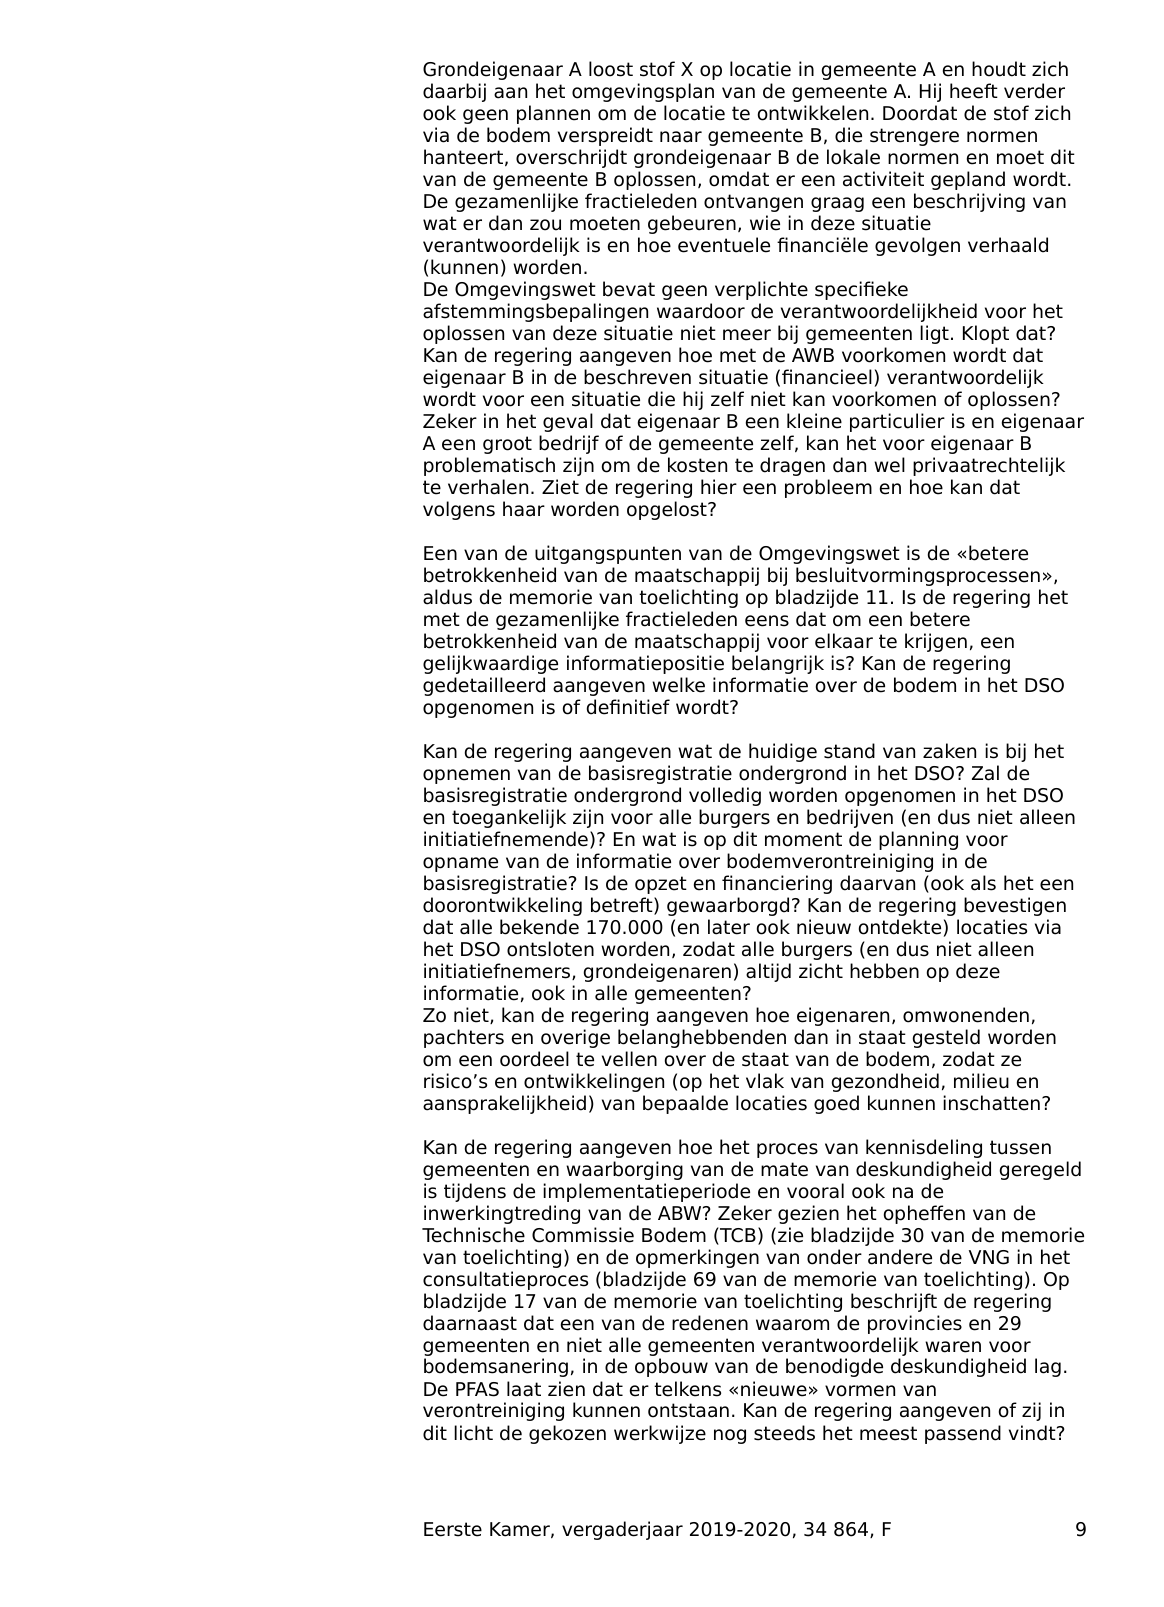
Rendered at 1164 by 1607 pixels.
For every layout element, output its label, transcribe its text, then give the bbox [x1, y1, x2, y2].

text Kan de regering aangeven hoe het proces van kennisdeling tussen gemeenten en waarborging van de mate van deskundigheid geregeld is tijdens de implementatieperiode en vooral ook na de inwerkingtreding van de ABW? Zeker gezien het opheffen van de Technische Commissie Bodem (TCB) (zie bladzijde 30 van de memorie van toelichting) en de opmerkingen van onder andere de VNG in het consultatieproces (bladzijde 69 van de memorie van toelichting). Op bladzijde 17 van de memorie van toelichting beschrijft de regering daarnaast dat een van de redenen waarom de provincies en 29 gemeenten en niet alle gemeenten verantwoordelijk waren voor bodemsanering, in de opbouw van de benodigde deskundigheid lag. De PFAS laat zien dat er telkens «nieuwe» vormen van verontreiniging kunnen ontstaan. Kan de regering aangeven of zij in dit licht de gekozen werkwijze nog steeds het meest passend vindt? [422, 1137, 1087, 1444]
text Grondeigenaar A loost stof X op locatie in gemeente A en houdt zich daarbij aan het omgevingsplan van de gemeente A. Hij heeft verder ook geen plannen om de locatie te ontwikkelen. Doordat de stof zich via de bodem verspreidt naar gemeente B, die strengere normen hanteert, overschrijdt grondeigenaar B de lokale normen en moet dit van de gemeente B oplossen, omdat er een activiteit gepland wordt. De gezamenlijke fractieleden ontvangen graag een beschrijving van wat er dan zou moeten gebeuren, wie in deze situatie verantwoordelijk is en hoe eventuele financiële gevolgen verhaald (kunnen) worden. [422, 59, 1087, 279]
text De Omgevingswet bevat geen verplichte specifieke afstemmingsbepalingen waardoor de verantwoordelijkheid voor het oplossen van deze situatie niet meer bij gemeenten ligt. Klopt dat? Kan de regering aangeven hoe met de AWB voorkomen wordt dat eigenaar B in de beschreven situatie (financieel) verantwoordelijk wordt voor een situatie die hij zelf niet kan voorkomen of oplossen? Zeker in het geval dat eigenaar B een kleine particulier is en eigenaar A een groot bedrijf of de gemeente zelf, kan het voor eigenaar B problematisch zijn om de kosten te dragen dan wel privaatrechtelijk te verhalen. Ziet de regering hier een probleem en hoe kan dat volgens haar worden opgelost? [422, 279, 1087, 521]
text Zo niet, kan de regering aangeven hoe eigenaren, omwonenden, pachters en overige belanghebbenden dan in staat gesteld worden om een oordeel te vellen over de staat van de bodem, zodat ze risico’s en ontwikkelingen (op het vlak van gezondheid, milieu en aansprakelijkheid) van bepaalde locaties goed kunnen inschatten? [422, 1004, 1087, 1114]
text Kan de regering aangeven wat de huidige stand van zaken is bij het opnemen van de basisregistratie ondergrond in het DSO? Zal de basisregistratie ondergrond volledig worden opgenomen in het DSO en toegankelijk zijn voor alle burgers en bedrijven (en dus niet alleen initiatiefnemende)? En wat is op dit moment de planning voor opname van de informatie over bodemverontreiniging in de basisregistratie? Is de opzet en financiering daarvan (ook als het een doorontwikkeling betreft) gewaarborgd? Kan de regering bevestigen dat alle bekende 170.000 (en later ook nieuw ontdekte) locaties via het DSO ontsloten worden, zodat alle burgers (en dus niet alleen initiatiefnemers, grondeigenaren) altijd zicht hebben op deze informatie, ook in alle gemeenten? [422, 741, 1087, 1004]
text Een van de uitgangspunten van de Omgevingswet is de «betere betrokkenheid van de maatschappij bij besluitvormingsprocessen», aldus de memorie van toelichting op bladzijde 11. Is de regering het met de gezamenlijke fractieleden eens dat om een betere betrokkenheid van de maatschappij voor elkaar te krijgen, een gelijkwaardige informatiepositie belangrijk is? Kan de regering gedetailleerd aangeven welke informatie over de bodem in het DSO opgenomen is of definitief wordt? [422, 543, 1087, 719]
